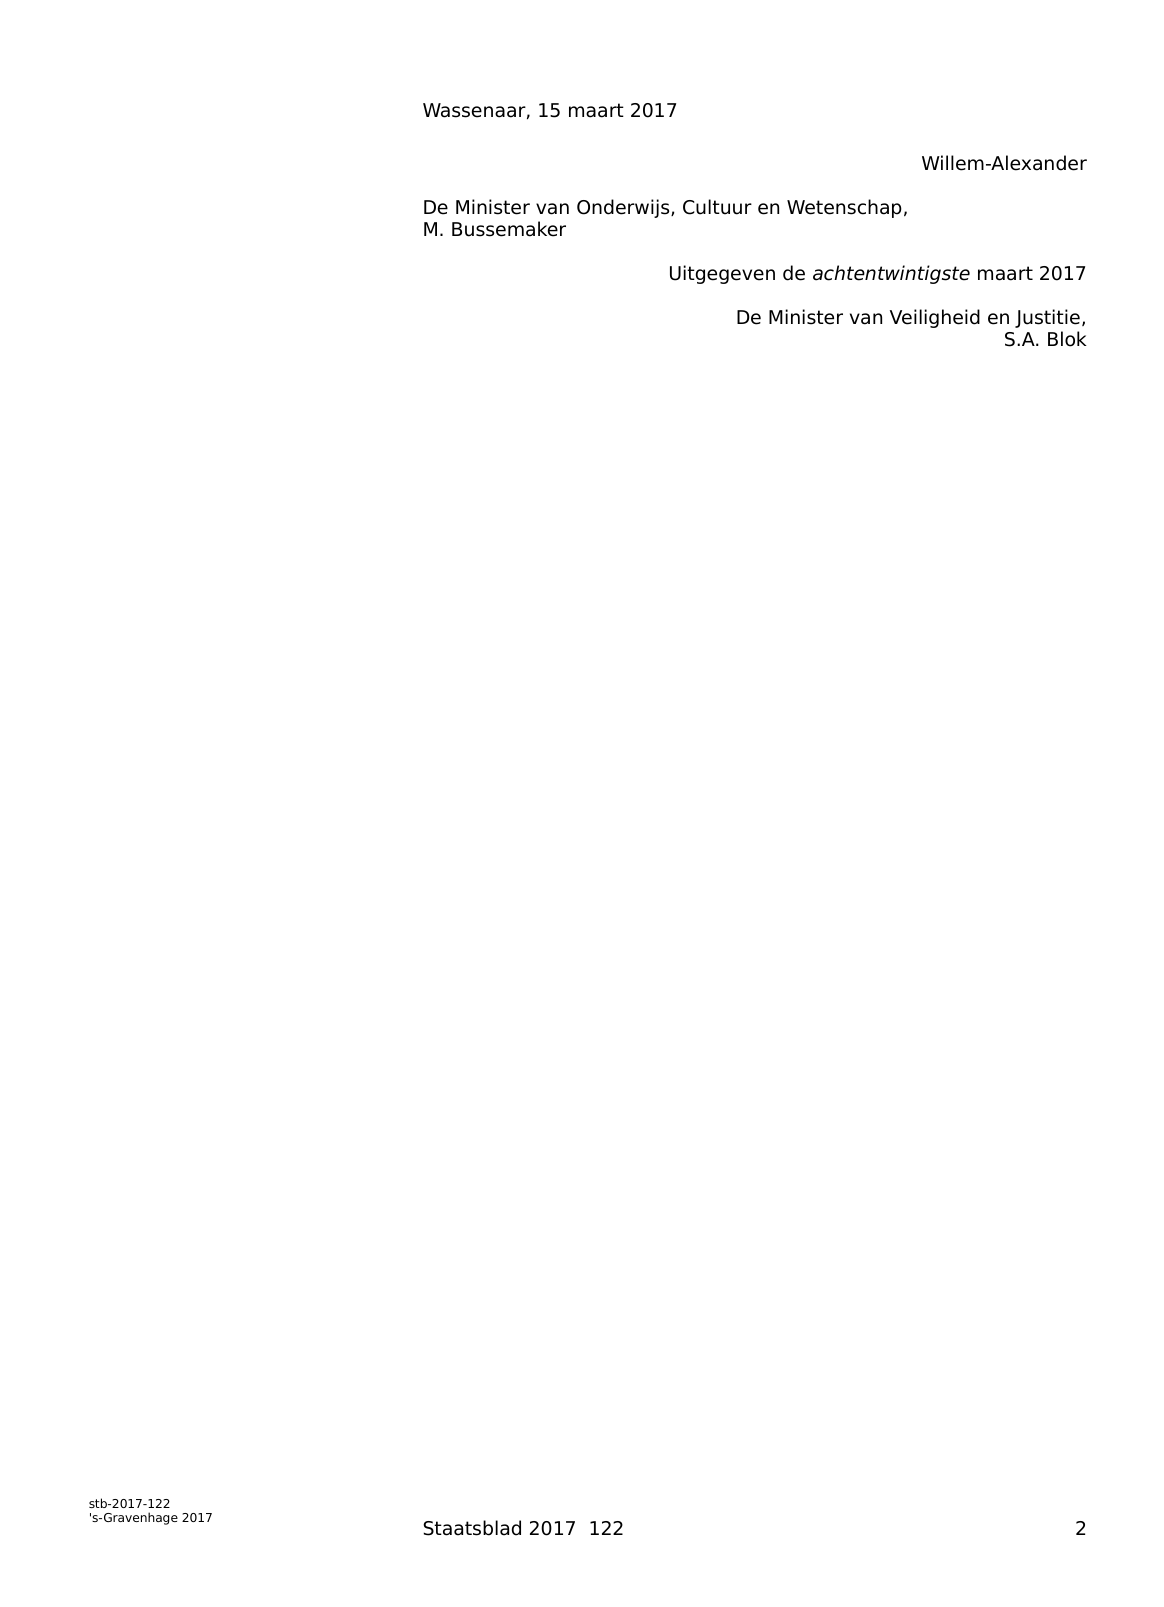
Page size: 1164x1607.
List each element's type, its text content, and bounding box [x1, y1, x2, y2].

text stb-2017-122 [88, 1497, 323, 1511]
text Uitgegeven de achtentwintigste maart 2017 [422, 263, 1087, 285]
text 's-Gravenhage 2017 [88, 1511, 323, 1525]
text De Minister van Veiligheid en Justitie, S.A. Blok [422, 307, 1087, 351]
text Wassenaar, 15 maart 2017 [422, 100, 1087, 122]
text Willem-Alexander [422, 152, 1087, 174]
text De Minister van Onderwijs, Cultuur en Wetenschap, M. Bussemaker [422, 197, 1087, 241]
